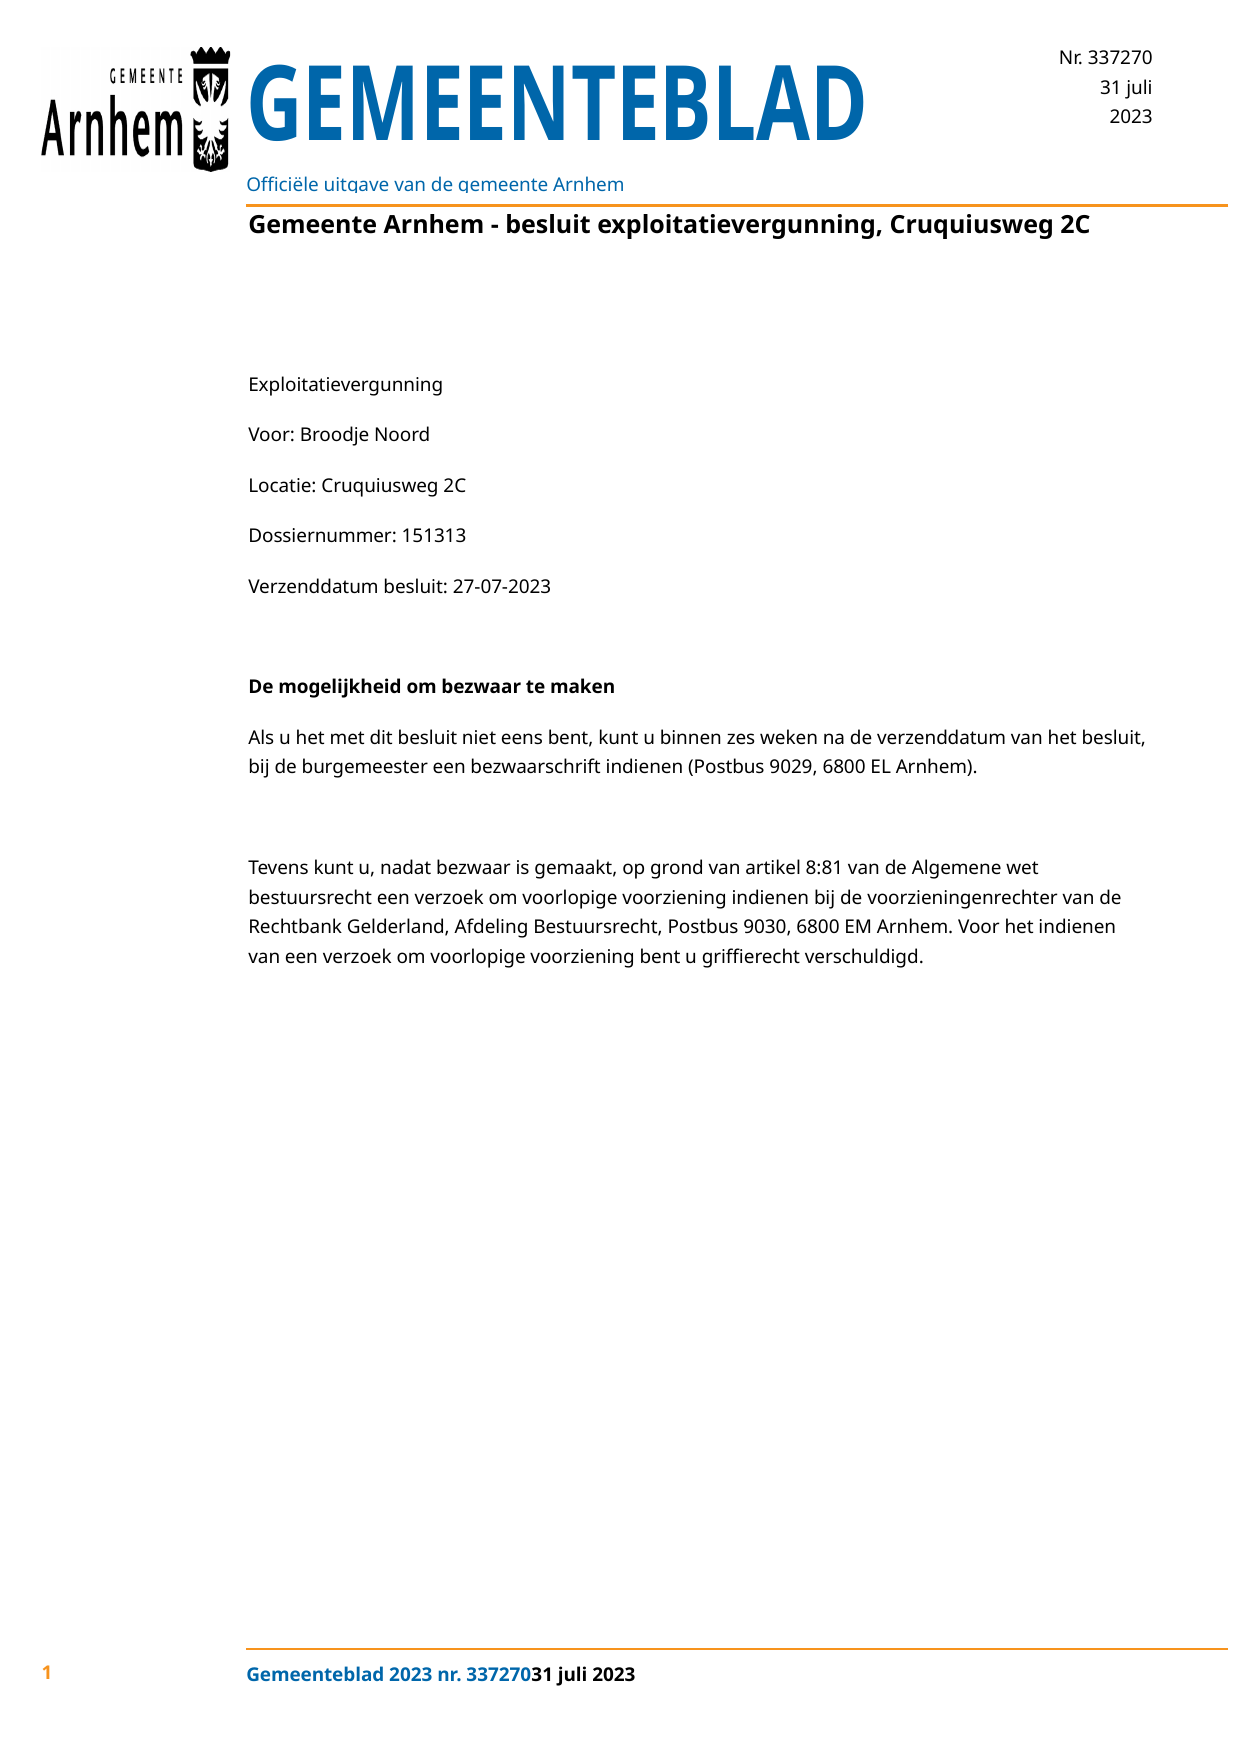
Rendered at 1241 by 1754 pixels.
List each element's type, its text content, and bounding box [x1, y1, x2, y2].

text Voor: Broodje Noord [248, 422, 1152, 447]
text Exploitatievergunning [248, 371, 1152, 397]
text De mogelijkheid om bezwaar te maken [248, 674, 1152, 699]
text Dossiernummer: 151313 [248, 522, 1152, 548]
text Als u het met dit besluit niet eens bent, kunt u binnen zes weken na de verzenddatum van het besluit, bij de burgemeester een bezwaarschrift indienen (Postbus 9029, 6800 EL Arnhem). [248, 724, 1152, 779]
text Gemeente Arnhem - besluit exploitatievergunning, Cruquiusweg 2C [248, 207, 1152, 241]
text Verzenddatum besluit: 27-07-2023 [248, 573, 1152, 598]
picture [41, 47, 231, 172]
text Locatie: Cruquiusweg 2C [248, 472, 1152, 498]
text Tevens kunt u, nadat bezwaar is gemaakt, op grond van artikel 8:81 van de Algemene wet bestuursrecht een verzoek om voorlopige voorziening indienen bij de voorzieningenrechter van de Rechtbank Gelderland, Afdeling Bestuursrecht, Postbus 9030, 6800 EM Arnhem. Voor het indienen van een verzoek om voorlopige voorziening bent u griffierecht verschuldigd. [248, 854, 1152, 969]
